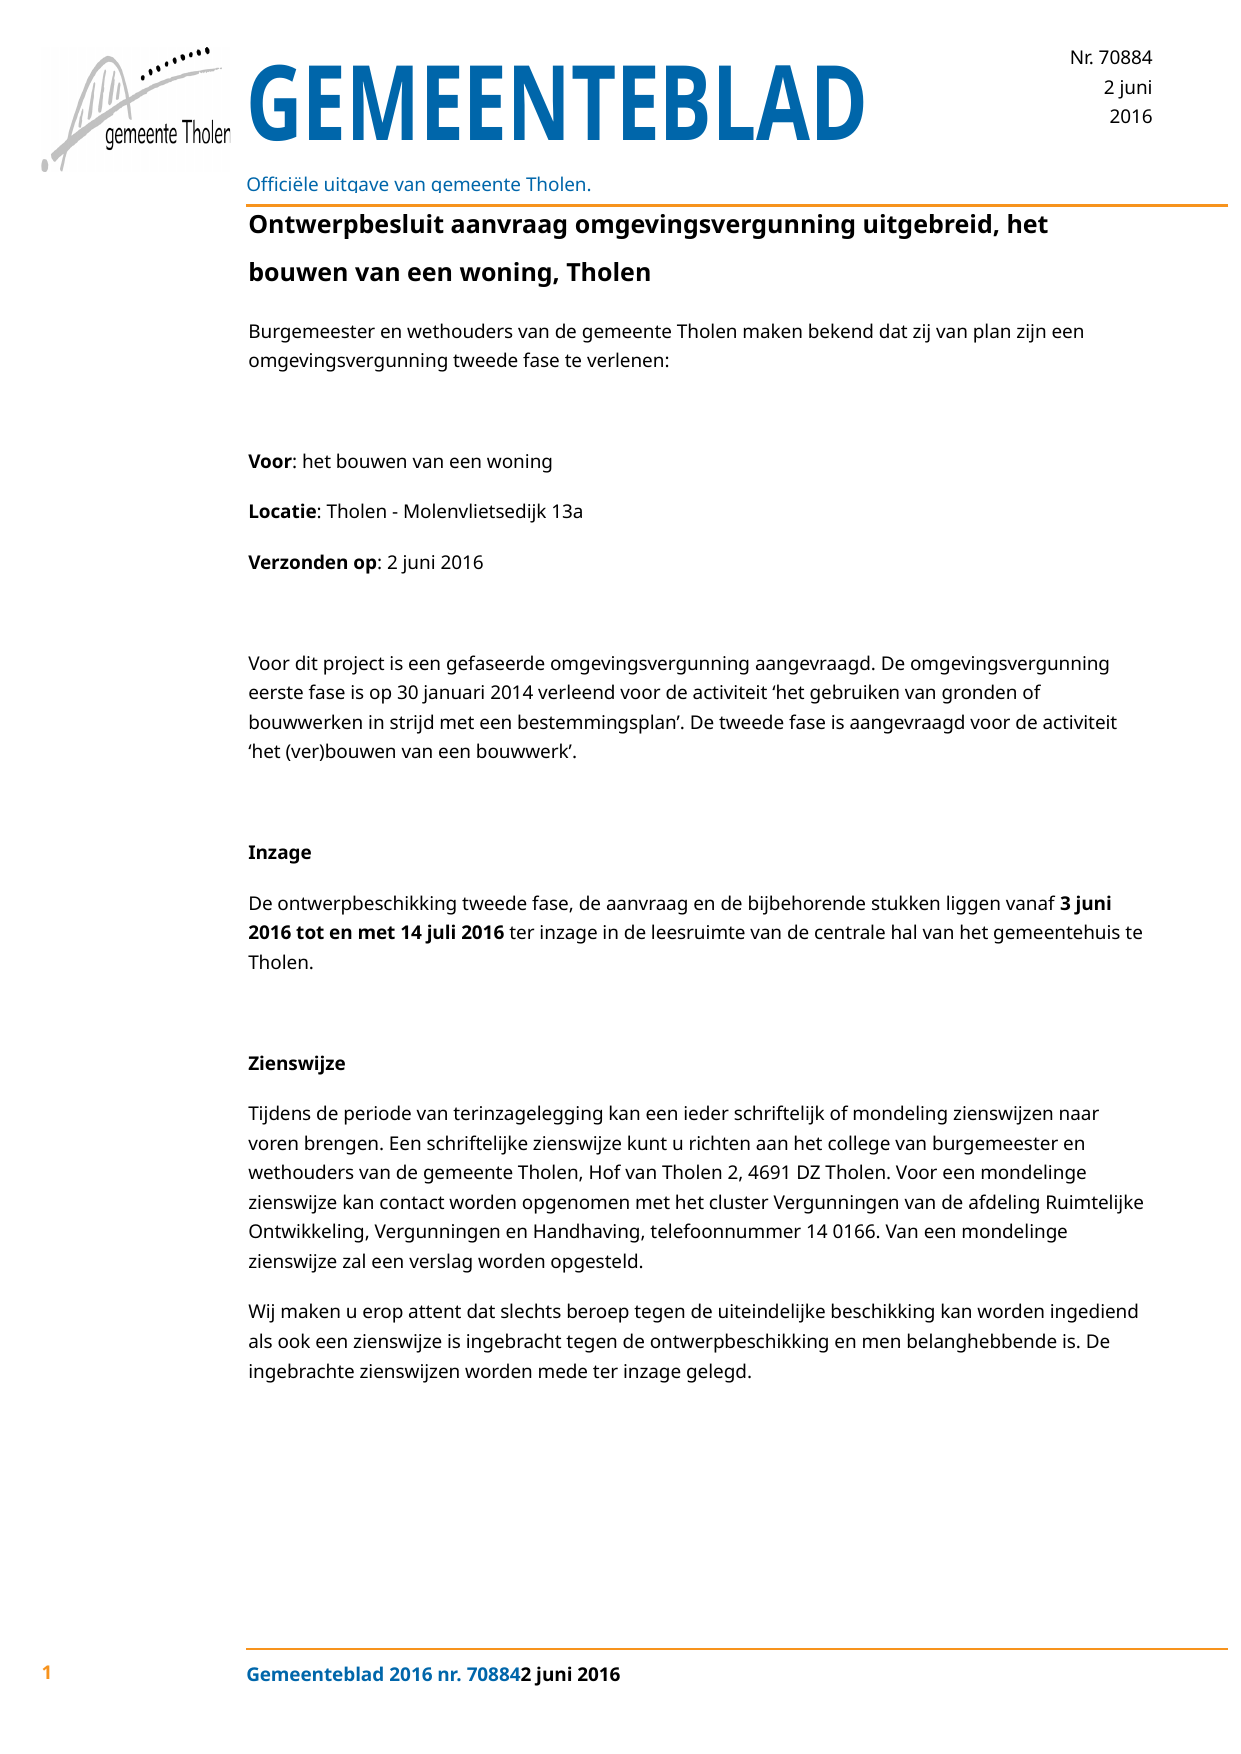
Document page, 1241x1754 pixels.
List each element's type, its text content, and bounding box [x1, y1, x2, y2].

text Voor: het bouwen van een woning [248, 448, 1152, 474]
text Locatie: Tholen - Molenvlietsedijk 13a [248, 499, 1152, 524]
text Voor dit project is een gefaseerde omgevingsvergunning aangevraagd. De omgevingsvergunning eerste fase is op 30 januari 2014 verleend voor de activiteit ‘het gebruiken van gronden of bouwwerken in strijd met een bestemmingsplan’. De tweede fase is aangevraagd voor de activiteit ‘het (ver)bouwen van een bouwwerk’. [248, 650, 1152, 764]
picture [41, 47, 231, 172]
text De ontwerpbeschikking tweede fase, de aanvraag en de bijbehorende stukken liggen vanaf 3 juni 2016 tot en met 14 juli 2016 ter inzage in de leesruimte van de centrale hal van het gemeentehuis te Tholen. [248, 890, 1152, 975]
text Burgemeester en wethouders van de gemeente Tholen maken bekend dat zij van plan zijn een omgevingsvergunning tweede fase te verlenen: [248, 318, 1152, 373]
text Tijdens de periode van terinzagelegging kan een ieder schriftelijk of mondeling zienswijzen naar voren brengen. Een schriftelijke zienswijze kunt u richten aan het college van burgemeester en wethouders van de gemeente Tholen, Hof van Tholen 2, 4691 DZ Tholen. Voor een mondelinge zienswijze kan contact worden opgenomen met het cluster Vergunningen van de afdeling Ruimtelijke Ontwikkeling, Vergunningen en Handhaving, telefoonnummer 14 0166. Van een mondelinge zienswijze zal een verslag worden opgesteld. [248, 1100, 1152, 1274]
text Zienswijze [248, 1050, 1152, 1076]
text Inzage [248, 839, 1152, 865]
text Ontwerpbesluit aanvraag omgevingsvergunning uitgebreid, het bouwen van een woning, Tholen [248, 207, 1152, 288]
text Verzonden op: 2 juni 2016 [248, 549, 1152, 575]
text Wij maken u erop attent dat slechts beroep tegen de uiteindelijke beschikking kan worden ingediend als ook een zienswijze is ingebracht tegen de ontwerpbeschikking en men belanghebbende is. De ingebrachte zienswijzen worden mede ter inzage gelegd. [248, 1299, 1152, 1384]
